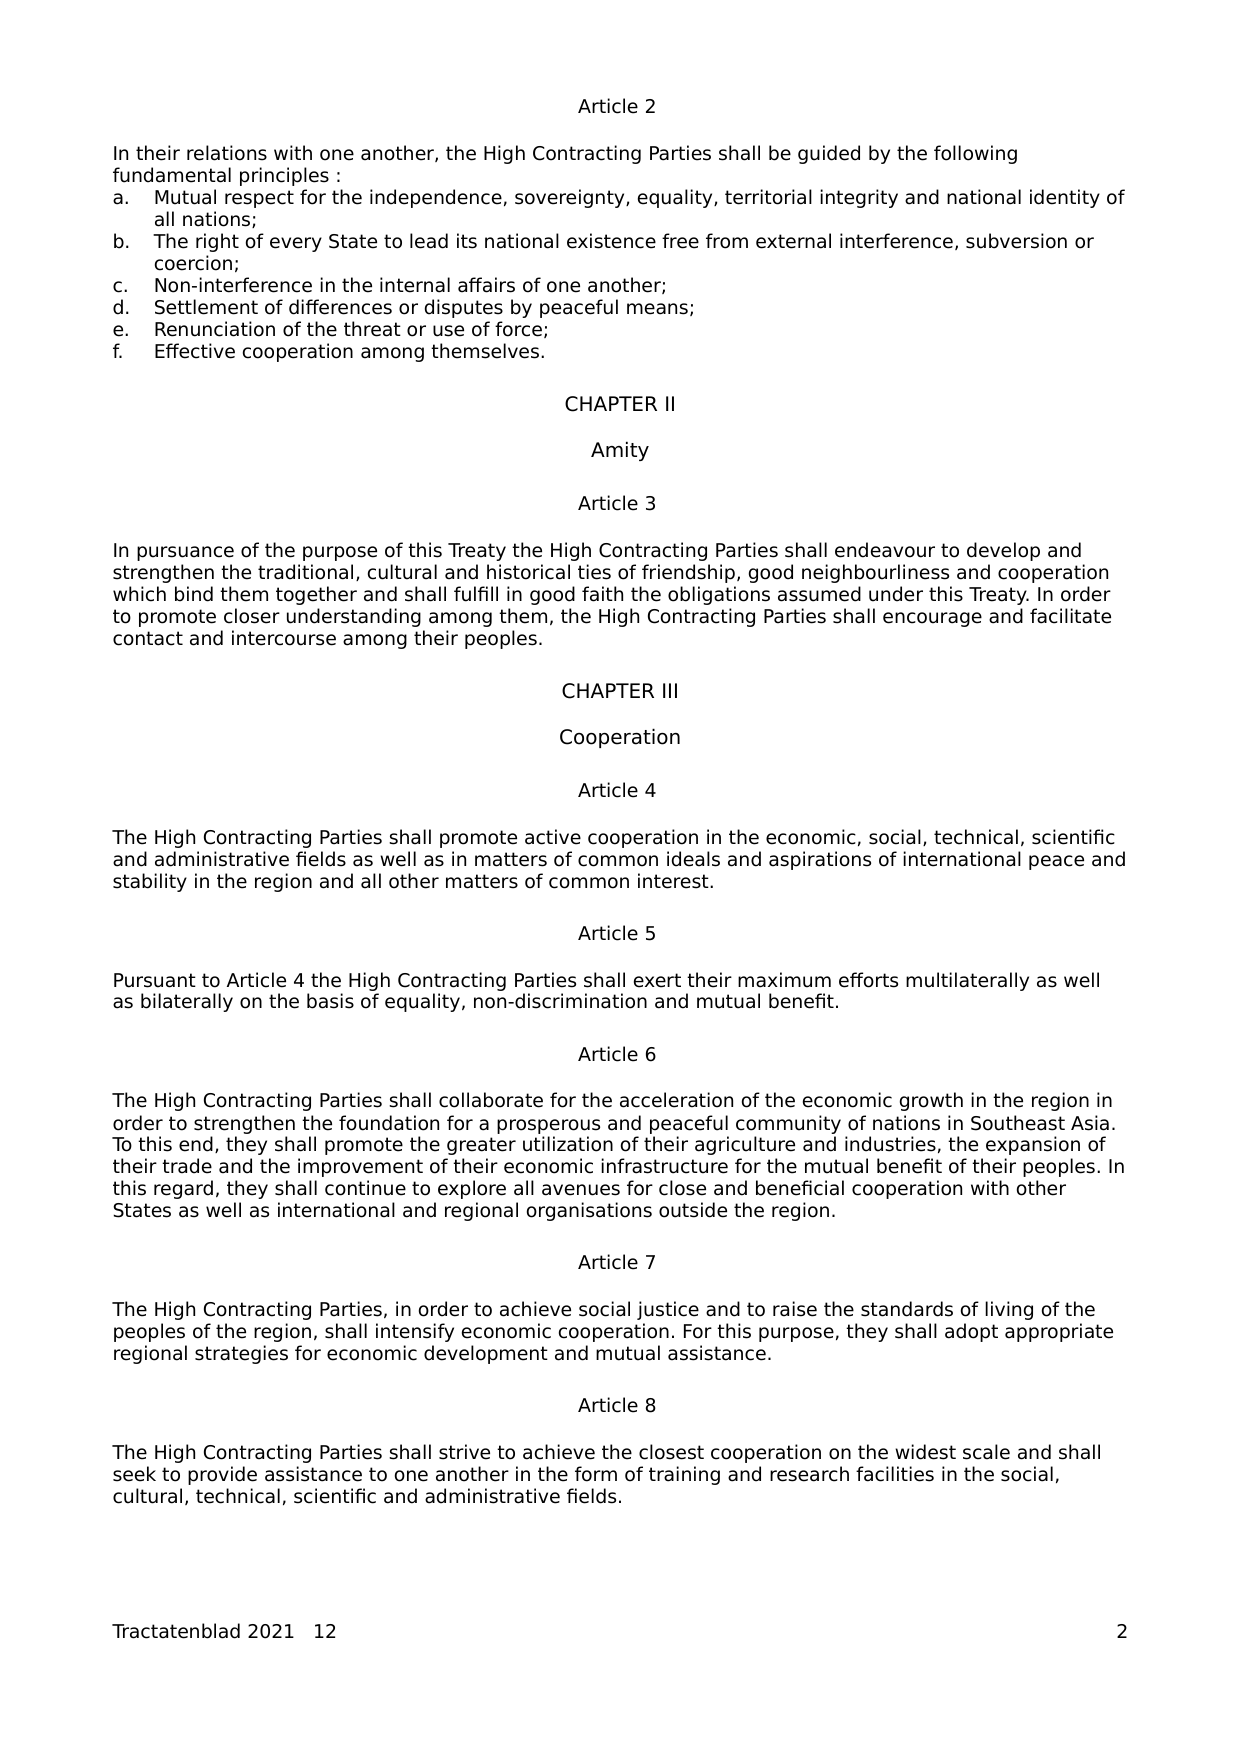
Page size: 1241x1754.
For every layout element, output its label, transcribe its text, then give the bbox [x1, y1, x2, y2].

text d. Settlement of differences or disputes by peaceful means; [112, 297, 1128, 319]
text The High Contracting Parties shall collaborate for the acceleration of the economic growth in the region in order to strengthen the foundation for a prosperous and peaceful community of nations in Southeast Asia. To this end, they shall promote the greater utilization of their agriculture and industries, the expansion of their trade and the improvement of their economic infrastructure for the mutual benefit of their peoples. In this regard, they shall continue to explore all avenues for close and beneficial cooperation with other States as well as international and regional organisations outside the region. [112, 1090, 1128, 1222]
text c. Non-interference in the internal affairs of one another; [112, 275, 1128, 297]
subtitle Article 4 [112, 779, 1128, 802]
subtitle CHAPTER III Cooperation [112, 679, 1128, 749]
text a. Mutual respect for the independence, sovereignty, equality, territorial integrity and national identity of all nations; [112, 187, 1128, 231]
subtitle Article 8 [112, 1395, 1128, 1417]
text In pursuance of the purpose of this Treaty the High Contracting Parties shall endeavour to develop and strengthen the traditional, cultural and historical ties of friendship, good neighbourliness and cooperation which bind them together and shall fulfill in good faith the obligations assumed under this Treaty. In order to promote closer understanding among them, the High Contracting Parties shall encourage and facilitate contact and intercourse among their peoples. [112, 540, 1128, 649]
text e. Renunciation of the threat or use of force; [112, 319, 1128, 341]
subtitle Article 7 [112, 1252, 1128, 1274]
text Pursuant to Article 4 the High Contracting Parties shall exert their maximum efforts multilaterally as well as bilaterally on the basis of equality, non-discrimination and mutual benefit. [112, 969, 1128, 1013]
text f. Effective cooperation among themselves. [112, 341, 1128, 363]
subtitle Article 5 [112, 922, 1128, 944]
subtitle Article 6 [112, 1043, 1128, 1065]
text In their relations with one another, the High Contracting Parties shall be guided by the following fundamental principles : [112, 143, 1128, 187]
subtitle Article 2 [112, 96, 1128, 118]
text The High Contracting Parties shall strive to achieve the closest cooperation on the widest scale and shall seek to provide assistance to one another in the form of training and research facilities in the social, cultural, technical, scientific and administrative fields. [112, 1442, 1128, 1508]
subtitle Article 3 [112, 493, 1128, 515]
text The High Contracting Parties shall promote active cooperation in the economic, social, technical, scientific and administrative fields as well as in matters of common ideals and aspirations of international peace and stability in the region and all other matters of common interest. [112, 827, 1128, 892]
text The High Contracting Parties, in order to achieve social justice and to raise the standards of living of the peoples of the region, shall intensify economic cooperation. For this purpose, they shall adopt appropriate regional strategies for economic development and mutual assistance. [112, 1299, 1128, 1365]
subtitle CHAPTER II Amity [112, 393, 1128, 463]
text b. The right of every State to lead its national existence free from external interference, subversion or coercion; [112, 231, 1128, 275]
